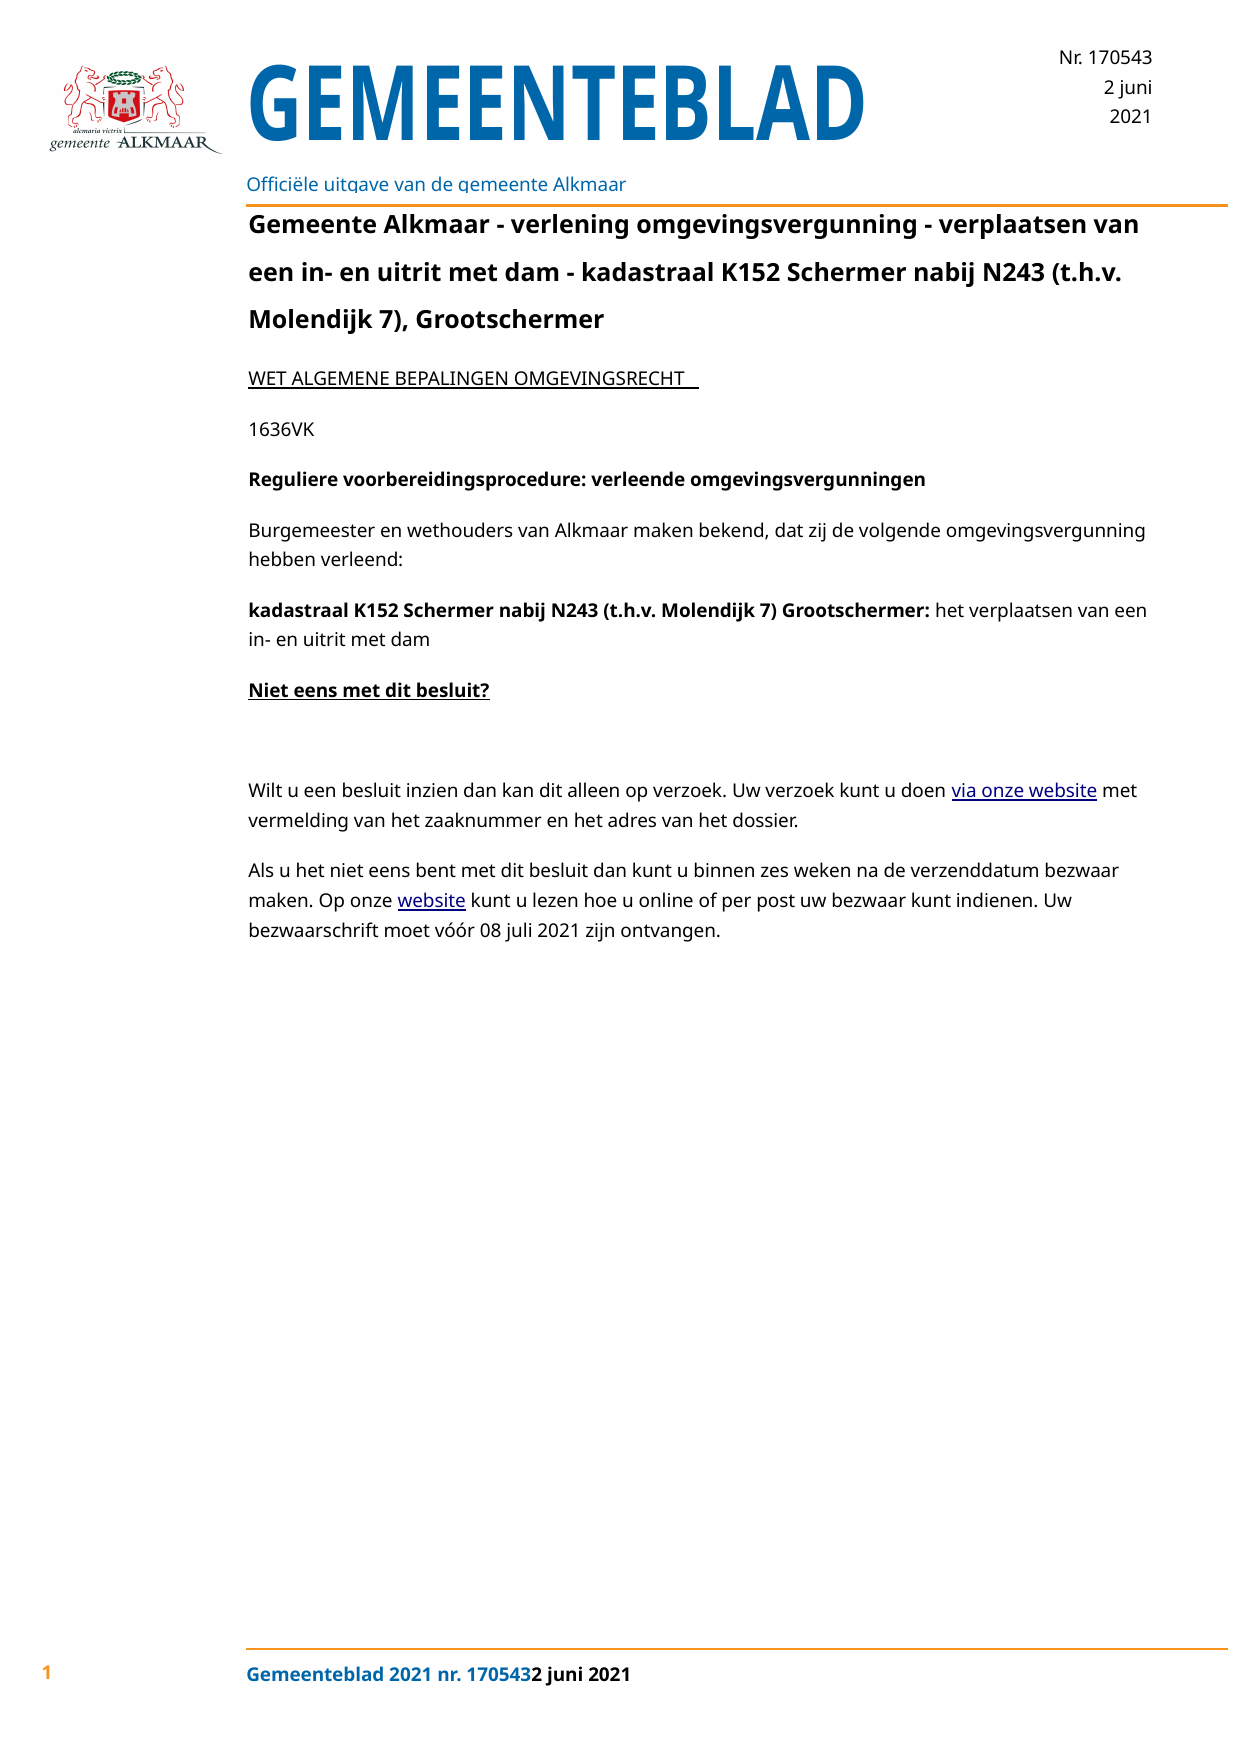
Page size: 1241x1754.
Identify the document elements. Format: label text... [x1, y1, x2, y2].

text Reguliere voorbereidingsprocedure: verleende omgevingsvergunningen [248, 466, 1152, 492]
picture [41, 47, 231, 172]
text Als u het niet eens bent met dit besluit dan kunt u binnen zes weken na de verzenddatum bezwaar maken. Op onze website kunt u lezen hoe u online of per post uw bezwaar kunt indienen. Uw bezwaarschrift moet vóór 08 juli 2021 zijn ontvangen. [248, 858, 1152, 942]
text 1636VK [248, 416, 1152, 442]
text Wilt u een besluit inzien dan kan dit alleen op verzoek. Uw verzoek kunt u doen via onze website met vermelding van het zaaknummer en het adres van het dossier. [248, 778, 1152, 833]
text Burgemeester en wethouders van Alkmaar maken bekend, dat zij de volgende omgevingsvergunning hebben verleend: [248, 517, 1152, 572]
text kadastraal K152 Schermer nabij N243 (t.h.v. Molendijk 7) Grootschermer: het verplaatsen van een in- en uitrit met dam [248, 597, 1152, 652]
text Niet eens met dit besluit? [248, 677, 1152, 702]
text Gemeente Alkmaar - verlening omgevingsvergunning - verplaatsen van een in- en uitrit met dam - kadastraal K152 Schermer nabij N243 (t.h.v. Molendijk 7), Grootschermer [248, 207, 1152, 336]
text WET ALGEMENE BEPALINGEN OMGEVINGSRECHT [248, 366, 1152, 391]
